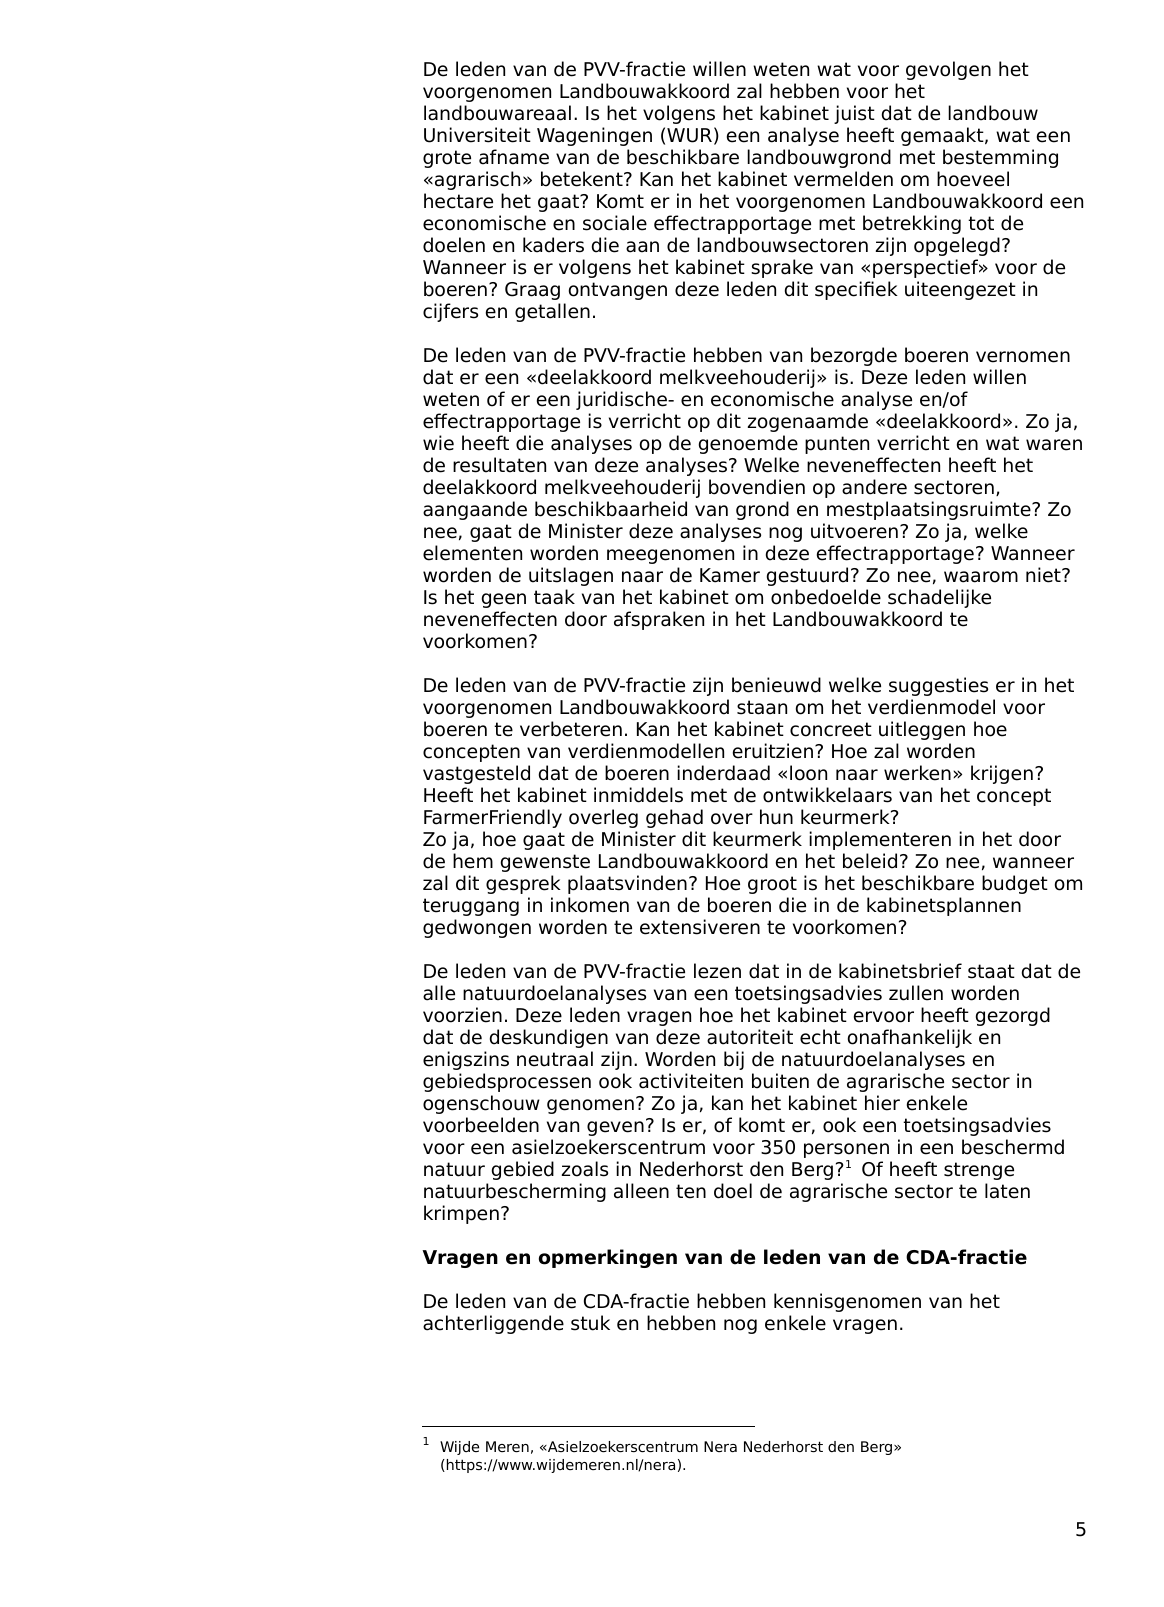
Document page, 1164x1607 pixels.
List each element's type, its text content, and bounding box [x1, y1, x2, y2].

text Zo ja, hoe gaat de Minister dit keurmerk implementeren in het door de hem gewenste Landbouwakkoord en het beleid? Zo nee, wanneer zal dit gesprek plaatsvinden? Hoe groot is het beschikbare budget om teruggang in inkomen van de boeren die in de kabinetsplannen gedwongen worden te extensiveren te voorkomen? [422, 829, 1087, 939]
text De leden van de PVV-fractie willen weten wat voor gevolgen het voorgenomen Landbouwakkoord zal hebben voor het landbouwareaal. Is het volgens het kabinet juist dat de landbouw Universiteit Wageningen (WUR) een analyse heeft gemaakt, wat een grote afname van de beschikbare landbouwgrond met bestemming «agrarisch» betekent? Kan het kabinet vermelden om hoeveel hectare het gaat? Komt er in het voorgenomen Landbouwakkoord een economische en sociale effectrapportage met betrekking tot de doelen en kaders die aan de landbouwsectoren zijn opgelegd? Wanneer is er volgens het kabinet sprake van «perspectief» voor de boeren? Graag ontvangen deze leden dit specifiek uiteengezet in cijfers en getallen. [422, 59, 1087, 323]
text De leden van de PVV-fractie hebben van bezorgde boeren vernomen dat er een «deelakkoord melkveehouderij» is. Deze leden willen weten of er een juridische- en economische analyse en/of effectrapportage is verricht op dit zogenaamde «deelakkoord». Zo ja, wie heeft die analyses op de genoemde punten verricht en wat waren de resultaten van deze analyses? Welke neveneffecten heeft het deelakkoord melkveehouderij bovendien op andere sectoren, aangaande beschikbaarheid van grond en mestplaatsingsruimte? Zo nee, gaat de Minister deze analyses nog uitvoeren? Zo ja, welke elementen worden meegenomen in deze effectrapportage? Wanneer worden de uitslagen naar de Kamer gestuurd? Zo nee, waarom niet? Is het geen taak van het kabinet om onbedoelde schadelijke neveneffecten door afspraken in het Landbouwakkoord te voorkomen? [422, 345, 1087, 653]
text De leden van de PVV-fractie zijn benieuwd welke suggesties er in het voorgenomen Landbouwakkoord staan om het verdienmodel voor boeren te verbeteren. Kan het kabinet concreet uitleggen hoe concepten van verdienmodellen eruitzien? Hoe zal worden vastgesteld dat de boeren inderdaad «loon naar werken» krijgen? Heeft het kabinet inmiddels met de ontwikkelaars van het concept FarmerFriendly overleg gehad over hun keurmerk? [422, 675, 1087, 829]
text De leden van de CDA-fractie hebben kennisgenomen van het achterliggende stuk en hebben nog enkele vragen. [422, 1291, 1087, 1335]
text De leden van de PVV-fractie lezen dat in de kabinetsbrief staat dat de alle natuurdoelanalyses van een toetsingsadvies zullen worden voorzien. Deze leden vragen hoe het kabinet ervoor heeft gezorgd dat de deskundigen van deze autoriteit echt onafhankelijk en enigszins neutraal zijn. Worden bij de natuurdoelanalyses en gebiedsprocessen ook activiteiten buiten de agrarische sector in ogenschouw genomen? Zo ja, kan het kabinet hier enkele voorbeelden van geven? Is er, of komt er, ook een toetsingsadvies voor een asielzoekerscentrum voor 350 personen in een beschermd natuur gebied zoals in Nederhorst den Berg? Of heeft strenge natuurbescherming alleen ten doel de agrarische sector te laten krimpen? [422, 961, 1087, 1224]
text Wijde Meren, «Asielzoekerscentrum Nera Nederhorst den Berg» (https://www.wijdemeren.nl/nera). [422, 1435, 1087, 1474]
subtitle Vragen en opmerkingen van de leden van de CDA-fractie [422, 1247, 1087, 1269]
